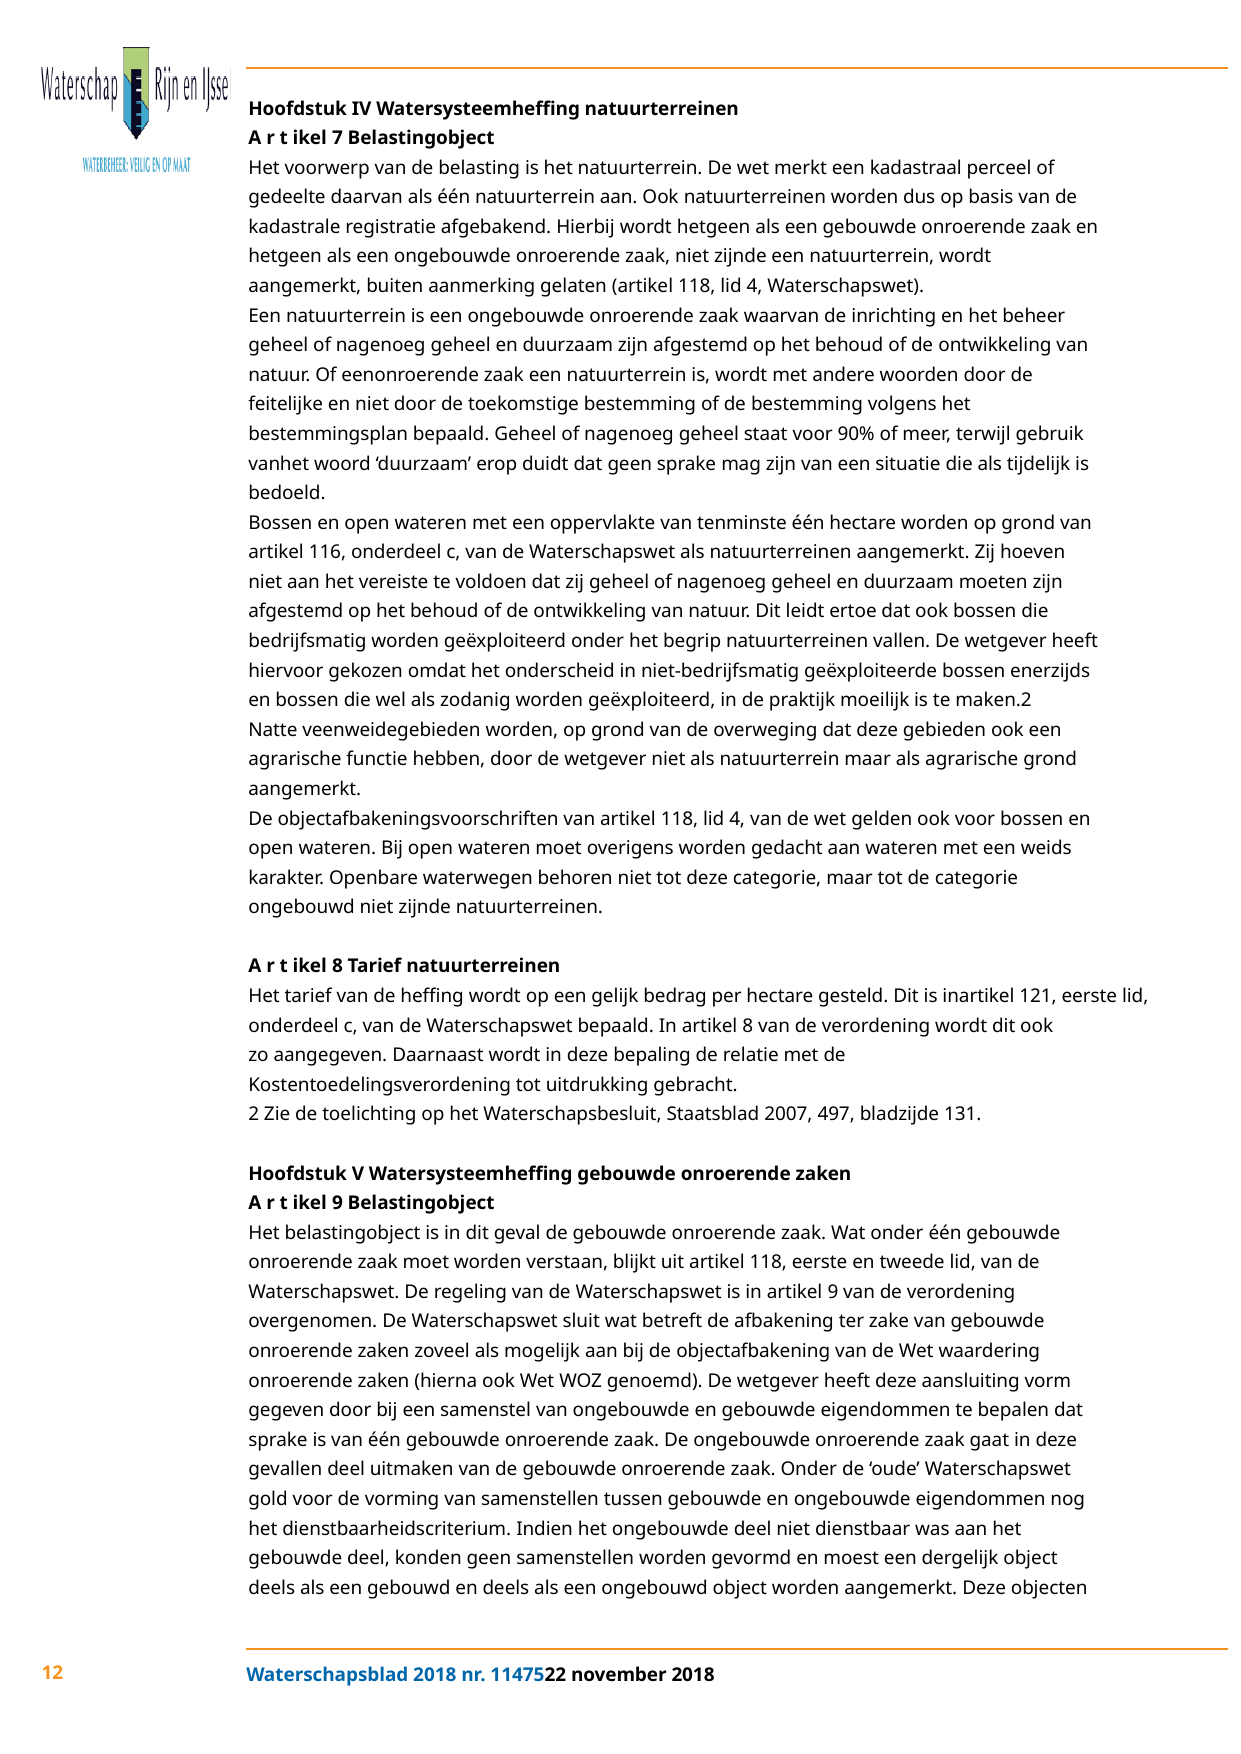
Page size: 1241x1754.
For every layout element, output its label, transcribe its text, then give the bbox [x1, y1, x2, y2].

text Hoofdstuk V Watersysteemheffing gebouwde onroerende zaken [248, 1160, 1152, 1186]
text Bossen en open wateren met een oppervlakte van tenminste één hectare worden op grond van artikel 116, onderdeel c, van de Waterschapswet als natuurterreinen aangemerkt. Zij hoeven niet aan het vereiste te voldoen dat zij geheel of nagenoeg geheel en duurzaam moeten zijn afgestemd op het behoud of de ontwikkeling van natuur. Dit leidt ertoe dat ook bossen die bedrijfsmatig worden geëxploiteerd onder het begrip natuurterreinen vallen. De wetgever heeft hiervoor gekozen omdat het onderscheid in niet-bedrijfsmatig geëxploiteerde bossen enerzijds en bossen die wel als zodanig worden geëxploiteerd, in de praktijk moeilijk is te maken.2 [248, 509, 1152, 712]
text aangemerkt, buiten aanmerking gelaten (artikel 118, lid 4, Waterschapswet). [248, 272, 1152, 298]
text Kostentoedelingsverordening tot uitdrukking gebracht. [248, 1071, 1152, 1097]
picture [41, 47, 231, 172]
text Het tarief van de heffing wordt op een gelijk bedrag per hectare gesteld. Dit is inartikel 121, eerste lid, onderdeel c, van de Waterschapswet bepaald. In artikel 8 van de verordening wordt dit ook zo aangegeven. Daarnaast wordt in deze bepaling de relatie met de [248, 982, 1152, 1067]
text Natte veenweidegebieden worden, op grond van de overweging dat deze gebieden ook een agrarische functie hebben, door de wetgever niet als natuurterrein maar als agrarische grond aangemerkt. [248, 716, 1152, 801]
text A r t ikel 8 Tarief natuurterreinen [248, 953, 1152, 978]
text open wateren. Bij open wateren moet overigens worden gedacht aan wateren met een weids karakter. Openbare waterwegen behoren niet tot deze categorie, maar tot de categorie ongebouwd niet zijnde natuurterreinen. [248, 834, 1152, 919]
text Het belastingobject is in dit geval de gebouwde onroerende zaak. Wat onder één gebouwde onroerende zaak moet worden verstaan, blijkt uit artikel 118, eerste en tweede lid, van de Waterschapswet. De regeling van de Waterschapswet is in artikel 9 van de verordening overgenomen. De Waterschapswet sluit wat betreft de afbakening ter zake van gebouwde onroerende zaken zoveel als mogelijk aan bij de objectafbakening van de Wet waardering onroerende zaken (hierna ook Wet WOZ genoemd). De wetgever heeft deze aansluiting vorm gegeven door bij een samenstel van ongebouwde en gebouwde eigendommen te bepalen dat sprake is van één gebouwde onroerende zaak. De ongebouwde onroerende zaak gaat in deze gevallen deel uitmaken van de gebouwde onroerende zaak. Onder de ‘oude’ Waterschapswet gold voor de vorming van samenstellen tussen gebouwde en ongebouwde eigendommen nog het dienstbaarheidscriterium. Indien het ongebouwde deel niet dienstbaar was aan het gebouwde deel, konden geen samenstellen worden gevormd en moest een dergelijk object deels als een gebouwd en deels als een ongebouwd object worden aangemerkt. Deze objecten [248, 1219, 1152, 1600]
text De objectafbakeningsvoorschriften van artikel 118, lid 4, van de wet gelden ook voor bossen en [248, 805, 1152, 831]
text Hoofdstuk IV Watersysteemheffing natuurterreinen [248, 95, 1152, 121]
text Een natuurterrein is een ongebouwde onroerende zaak waarvan de inrichting en het beheer geheel of nagenoeg geheel en duurzaam zijn afgestemd op het behoud of de ontwikkeling van natuur. Of eenonroerende zaak een natuurterrein is, wordt met andere woorden door de feitelijke en niet door de toekomstige bestemming of de bestemming volgens het bestemmingsplan bepaald. Geheel of nagenoeg geheel staat voor 90% of meer, terwijl gebruik vanhet woord ‘duurzaam’ erop duidt dat geen sprake mag zijn van een situatie die als tijdelijk is bedoeld. [248, 302, 1152, 505]
text Het voorwerp van de belasting is het natuurterrein. De wet merkt een kadastraal perceel of gedeelte daarvan als één natuurterrein aan. Ook natuurterreinen worden dus op basis van de kadastrale registratie afgebakend. Hierbij wordt hetgeen als een gebouwde onroerende zaak en hetgeen als een ongebouwde onroerende zaak, niet zijnde een natuurterrein, wordt [248, 154, 1152, 268]
text A r t ikel 9 Belastingobject [248, 1189, 1152, 1215]
text 2 Zie de toelichting op het Waterschapsbesluit, Staatsblad 2007, 497, bladzijde 131. [248, 1101, 1152, 1126]
text A r t ikel 7 Belastingobject [248, 124, 1152, 150]
